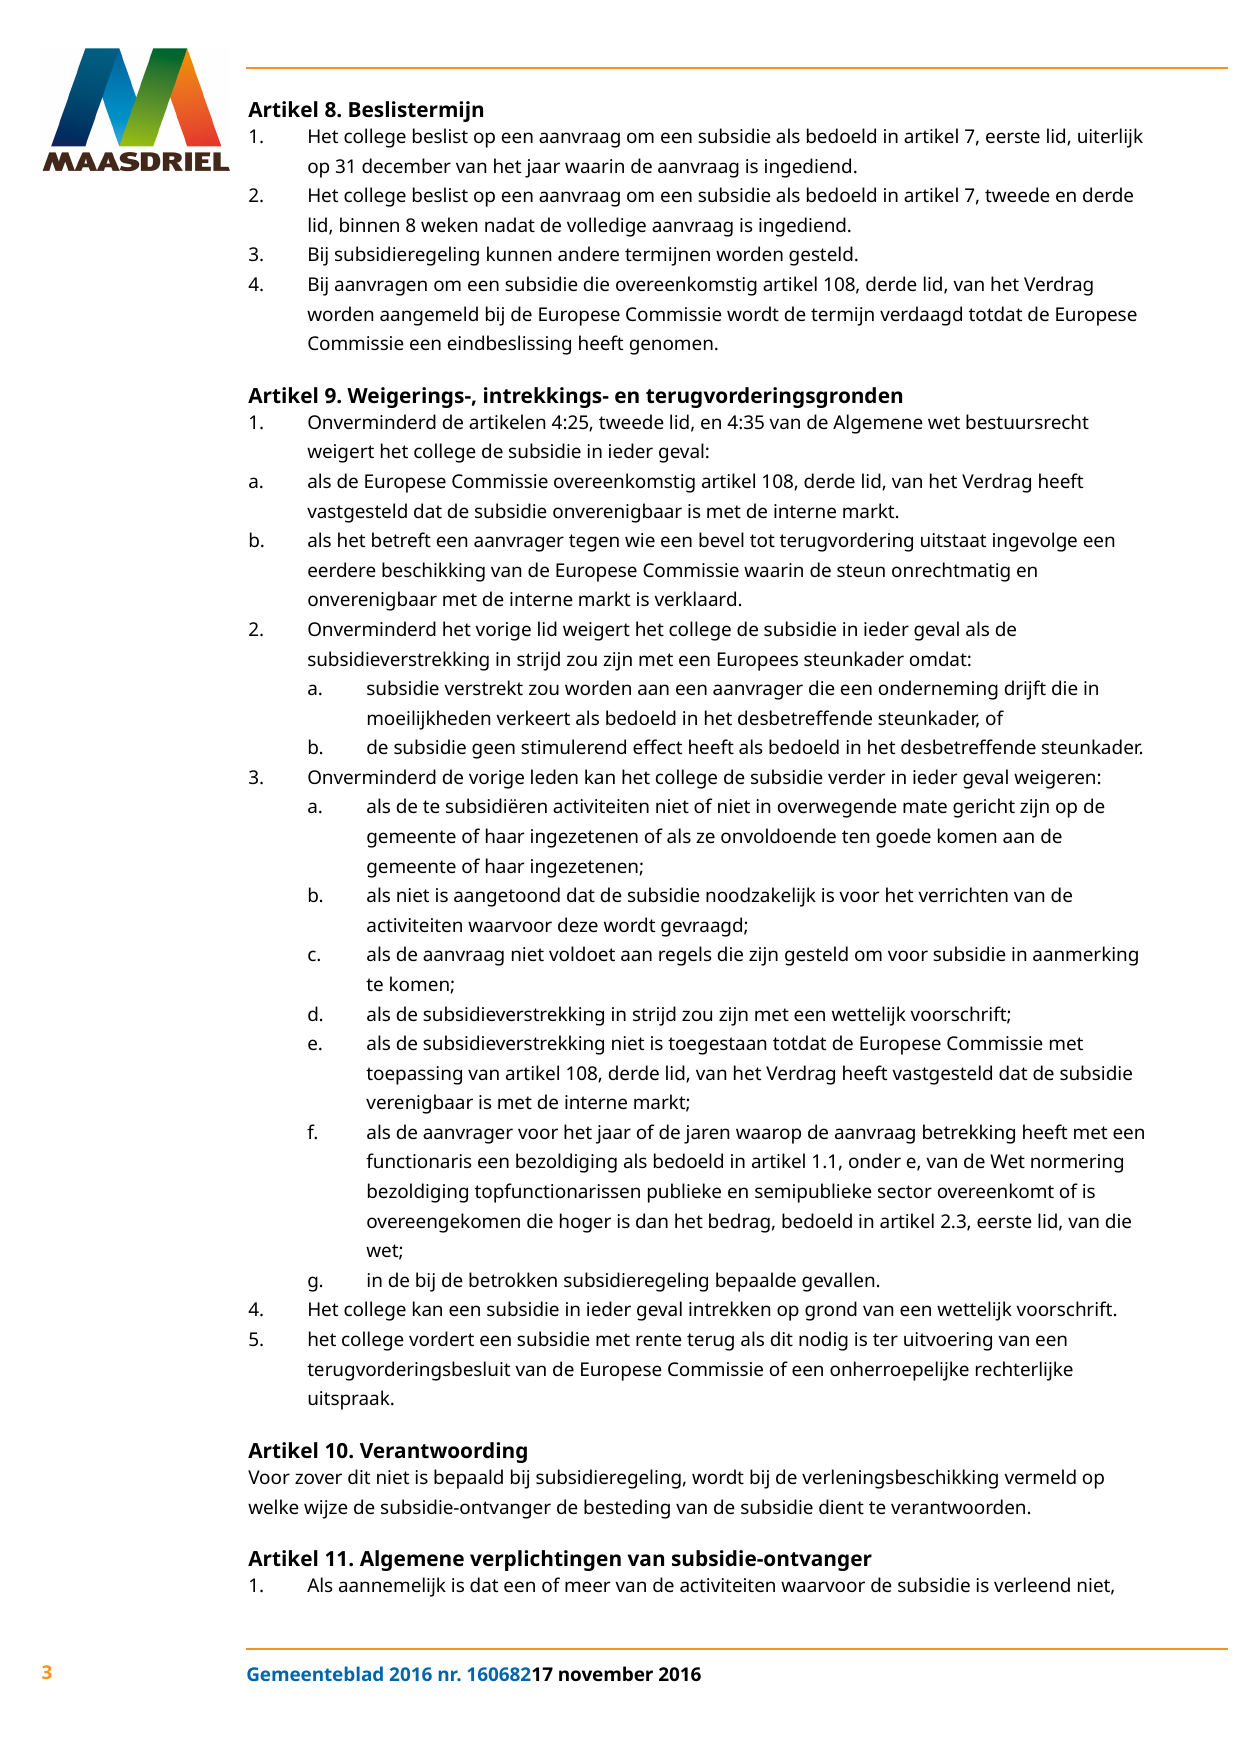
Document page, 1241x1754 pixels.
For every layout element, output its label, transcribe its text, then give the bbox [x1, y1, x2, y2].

list Onverminderd het vorige lid weigert het college de subsidie in ieder geval als de subsidieverstrekking in strijd zou zijn met een Europees steunkader omdat: [248, 616, 1152, 672]
list als de te subsidiëren activiteiten niet of niet in overwegende mate gericht zijn op de gemeente of haar ingezetenen of als ze onvoldoende ten goede komen aan de gemeente of haar ingezetenen; [307, 794, 1152, 879]
text Artikel 8. Beslistermijn [248, 95, 1152, 123]
text Voor zover dit niet is bepaald bij subsidieregeling, wordt bij de verleningsbeschikking vermeld op welke wijze de subsidie-ontvanger de besteding van de subsidie dient te verantwoorden. [248, 1464, 1152, 1519]
list als de subsidieverstrekking niet is toegestaan totdat de Europese Commissie met toepassing van artikel 108, derde lid, van het Verdrag heeft vastgesteld dat de subsidie verenigbaar is met de interne markt; [307, 1030, 1152, 1115]
list Het college beslist op een aanvraag om een subsidie als bedoeld in artikel 7, tweede en derde lid, binnen 8 weken nadat de volledige aanvraag is ingediend. [248, 182, 1152, 238]
list Het college kan een subsidie in ieder geval intrekken op grond van een wettelijk voorschrift. [248, 1297, 1152, 1322]
list als de aanvrager voor het jaar of de jaren waarop de aanvraag betrekking heeft met een functionaris een bezoldiging als bedoeld in artikel 1.1, onder e, van de Wet normering bezoldiging topfunctionarissen publieke en semipublieke sector overeenkomt of is overeengekomen die hoger is dan het bedrag, bedoeld in artikel 2.3, eerste lid, van die wet; [307, 1119, 1152, 1263]
list het college vordert een subsidie met rente terug als dit nodig is ter uitvoering van een terugvorderingsbesluit van de Europese Commissie of een onherroepelijke rechterlijke uitspraak. [248, 1326, 1152, 1411]
text Artikel 9. Weigerings-, intrekkings- en terugvorderingsgronden [248, 381, 1152, 409]
picture [41, 47, 231, 172]
list als niet is aangetoond dat de subsidie noodzakelijk is voor het verrichten van de activiteiten waarvoor deze wordt gevraagd; [307, 882, 1152, 938]
list subsidie verstrekt zou worden aan een aanvrager die een onderneming drijft die in moeilijkheden verkeert als bedoeld in het desbetreffende steunkader, of [307, 675, 1152, 731]
list als de subsidieverstrekking in strijd zou zijn met een wettelijk voorschrift; [307, 1001, 1152, 1027]
text Artikel 10. Verantwoording [248, 1436, 1152, 1464]
list als het betreft een aanvrager tegen wie een bevel tot terugvordering uitstaat ingevolge een eerdere beschikking van de Europese Commissie waarin de steun onrechtmatig en onverenigbaar met de interne markt is verklaard. [248, 527, 1152, 612]
list Onverminderd de vorige leden kan het college de subsidie verder in ieder geval weigeren: [248, 764, 1152, 790]
list in de bij de betrokken subsidieregeling bepaalde gevallen. [307, 1267, 1152, 1293]
list Bij aanvragen om een subsidie die overeenkomstig artikel 108, derde lid, van het Verdrag worden aangemeld bij de Europese Commissie wordt de termijn verdaagd totdat de Europese Commissie een eindbeslissing heeft genomen. [248, 271, 1152, 356]
list de subsidie geen stimulerend effect heeft als bedoeld in het desbetreffende steunkader. [307, 734, 1152, 760]
list Het college beslist op een aanvraag om een subsidie als bedoeld in artikel 7, eerste lid, uiterlijk op 31 december van het jaar waarin de aanvraag is ingediend. [248, 123, 1152, 178]
list Onverminderd de artikelen 4:25, tweede lid, en 4:35 van de Algemene wet bestuursrecht weigert het college de subsidie in ieder geval: [248, 409, 1152, 464]
text Artikel 11. Algemene verplichtingen van subsidie-ontvanger [248, 1544, 1152, 1573]
list Bij subsidieregeling kunnen andere termijnen worden gesteld. [248, 242, 1152, 267]
list Als aannemelijk is dat een of meer van de activiteiten waarvoor de subsidie is verleend niet, [248, 1573, 1152, 1598]
list als de Europese Commissie overeenkomstig artikel 108, derde lid, van het Verdrag heeft vastgesteld dat de subsidie onverenigbaar is met de interne markt. [248, 468, 1152, 524]
list als de aanvraag niet voldoet aan regels die zijn gesteld om voor subsidie in aanmerking te komen; [307, 942, 1152, 997]
